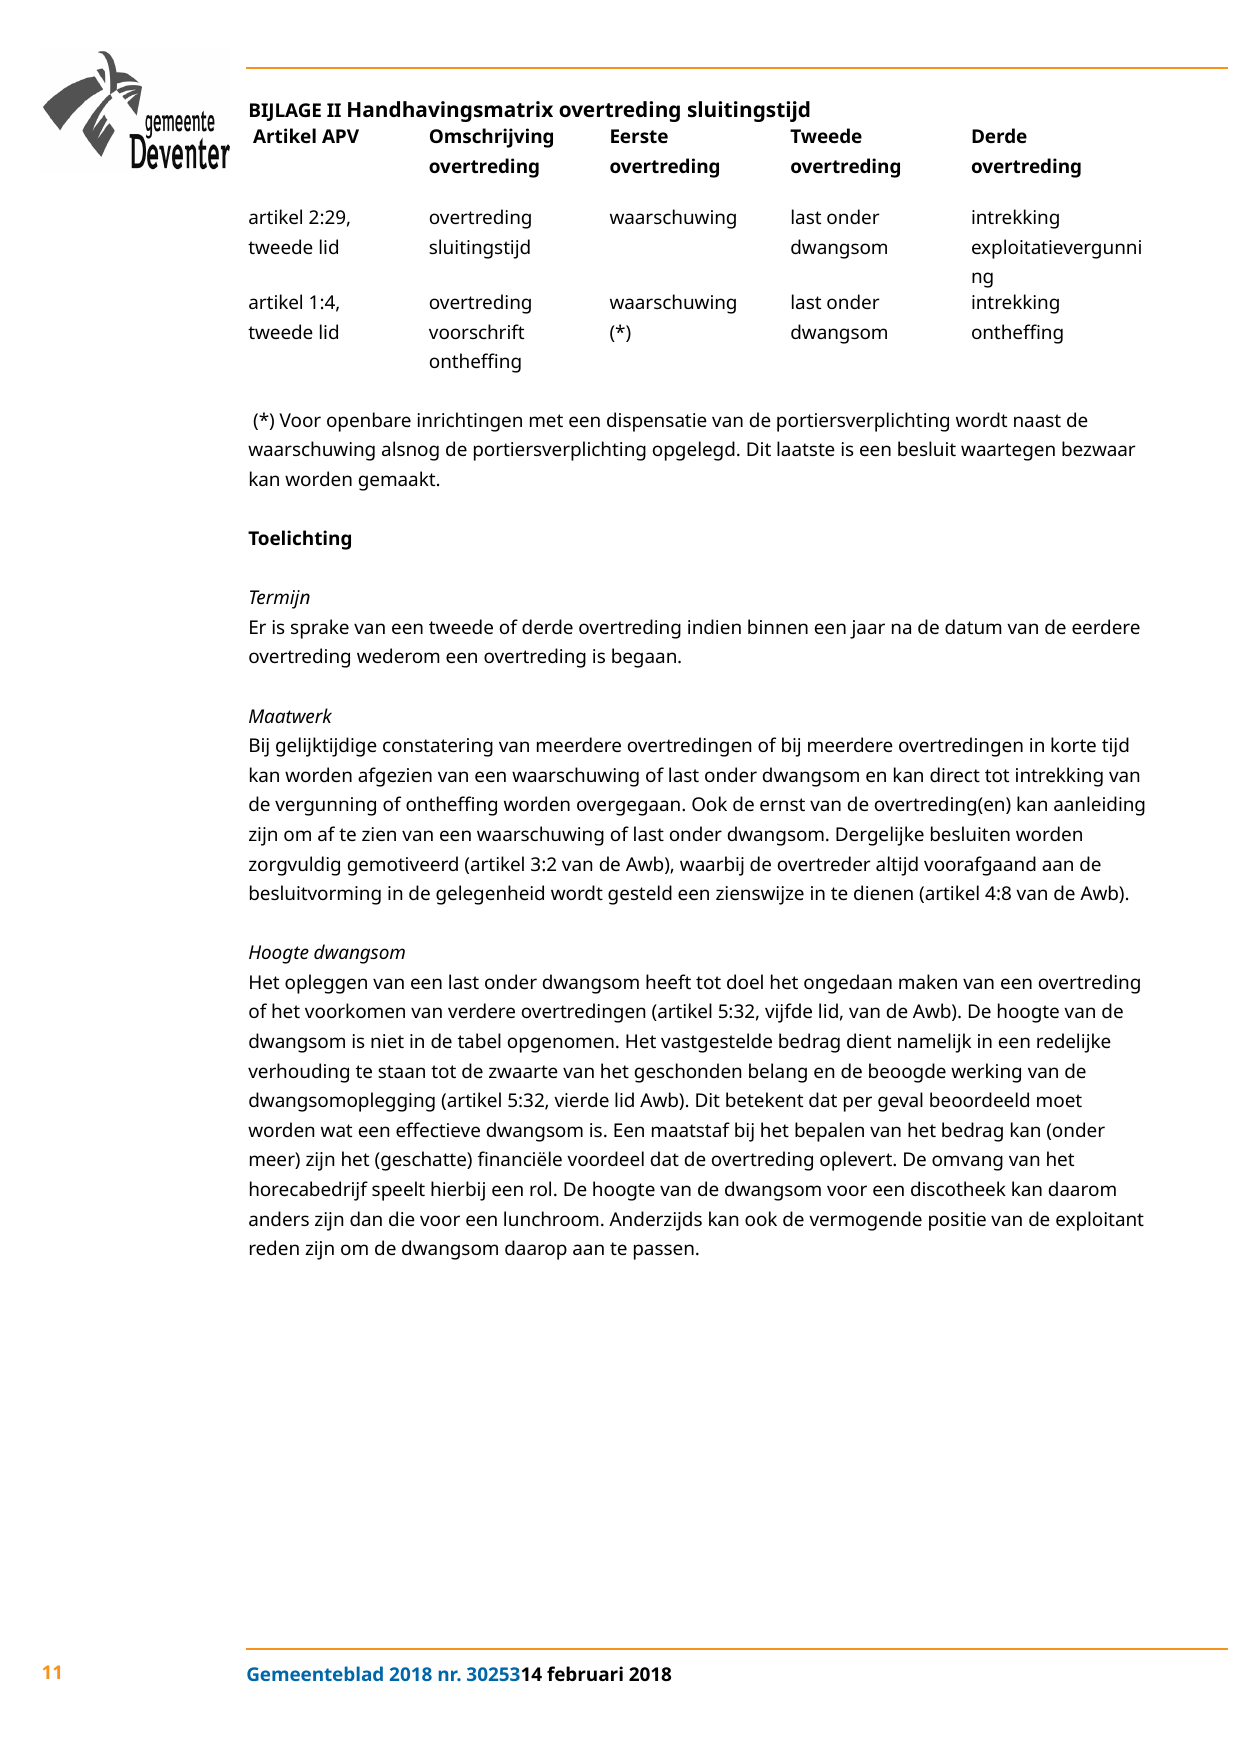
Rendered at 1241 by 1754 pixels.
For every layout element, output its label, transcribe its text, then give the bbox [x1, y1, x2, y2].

text Het opleggen van een last onder dwangsom heeft tot doel het ongedaan maken van een overtreding of het voorkomen van verdere overtredingen (artikel 5:32, vijfde lid, van de Awb). De hoogte van de dwangsom is niet in de tabel opgenomen. Het vastgestelde bedrag dient namelijk in een redelijke verhouding te staan tot de zwaarte van het geschonden belang en de beoogde werking van de dwangsomoplegging (artikel 5:32, vierde lid Awb). Dit betekent dat per geval beoordeeld moet worden wat een effectieve dwangsom is. Een maatstaf bij het bepalen van het bedrag kan (onder meer) zijn het (geschatte) financiële voordeel dat de overtreding oplevert. De omvang van het horecabedrijf speelt hierbij een rol. De hoogte van de dwangsom voor een discotheek kan daarom anders zijn dan die voor een lunchroom. Anderzijds kan ook de vermogende positie van de exploitant reden zijn om de dwangsom daarop aan te passen. [248, 969, 1152, 1261]
text Hoogte dwangsom [248, 939, 1152, 965]
table_header Omschrijving overtreding [429, 124, 609, 179]
table_cell last onder dwangsom [790, 289, 971, 374]
table_cell artikel 1:4, tweede lid [248, 289, 429, 374]
text Bij gelijktijdige constatering van meerdere overtredingen of bij meerdere overtredingen in korte tijd kan worden afgezien van een waarschuwing of last onder dwangsom en kan direct tot intrekking van de vergunning of ontheffing worden overgegaan. Ook de ernst van de overtreding(en) kan aanleiding zijn om af te zien van een waarschuwing of last onder dwangsom. Dergelijke besluiten worden zorgvuldig gemotiveerd (artikel 3:2 van de Awb), waarbij de overtreder altijd voorafgaand aan de besluitvorming in de gelegenheid wordt gesteld een zienswijze in te dienen (artikel 4:8 van de Awb). [248, 732, 1152, 906]
table_header Eerste overtreding [609, 124, 790, 179]
table_cell [790, 179, 971, 204]
table_header Artikel APV [248, 124, 429, 179]
table_cell [971, 179, 1152, 204]
text Termijn [248, 584, 1152, 610]
table_cell overtreding voorschrift ontheffing [429, 289, 609, 374]
text (*) Voor openbare inrichtingen met een dispensatie van de portiersverplichting wordt naast de waarschuwing alsnog de portiersverplichting opgelegd. Dit laatste is een besluit waartegen bezwaar kan worden gemaakt. [248, 407, 1152, 492]
text Er is sprake van een tweede of derde overtreding indien binnen een jaar na de datum van de eerdere overtreding wederom een overtreding is begaan. [248, 614, 1152, 669]
table_cell [248, 179, 429, 204]
text Toelichting [248, 525, 1152, 551]
picture [41, 47, 231, 172]
table_cell last onder dwangsom [790, 205, 971, 289]
table_cell waarschuwing [609, 205, 790, 289]
table_header Tweede overtreding [790, 124, 971, 179]
table_cell artikel 2:29, tweede lid [248, 205, 429, 289]
table_cell waarschuwing (*) [609, 289, 790, 374]
table_cell intrekking exploitatievergunning [971, 205, 1152, 289]
table_cell overtreding sluitingstijd [429, 205, 609, 289]
table_cell [429, 179, 609, 204]
text BIJLAGE II Handhavingsmatrix overtreding sluitingstijd [248, 95, 1152, 123]
table_header Derde overtreding [971, 124, 1152, 179]
table_cell [609, 179, 790, 204]
table_cell intrekking ontheffing [971, 289, 1152, 374]
text Maatwerk [248, 703, 1152, 729]
